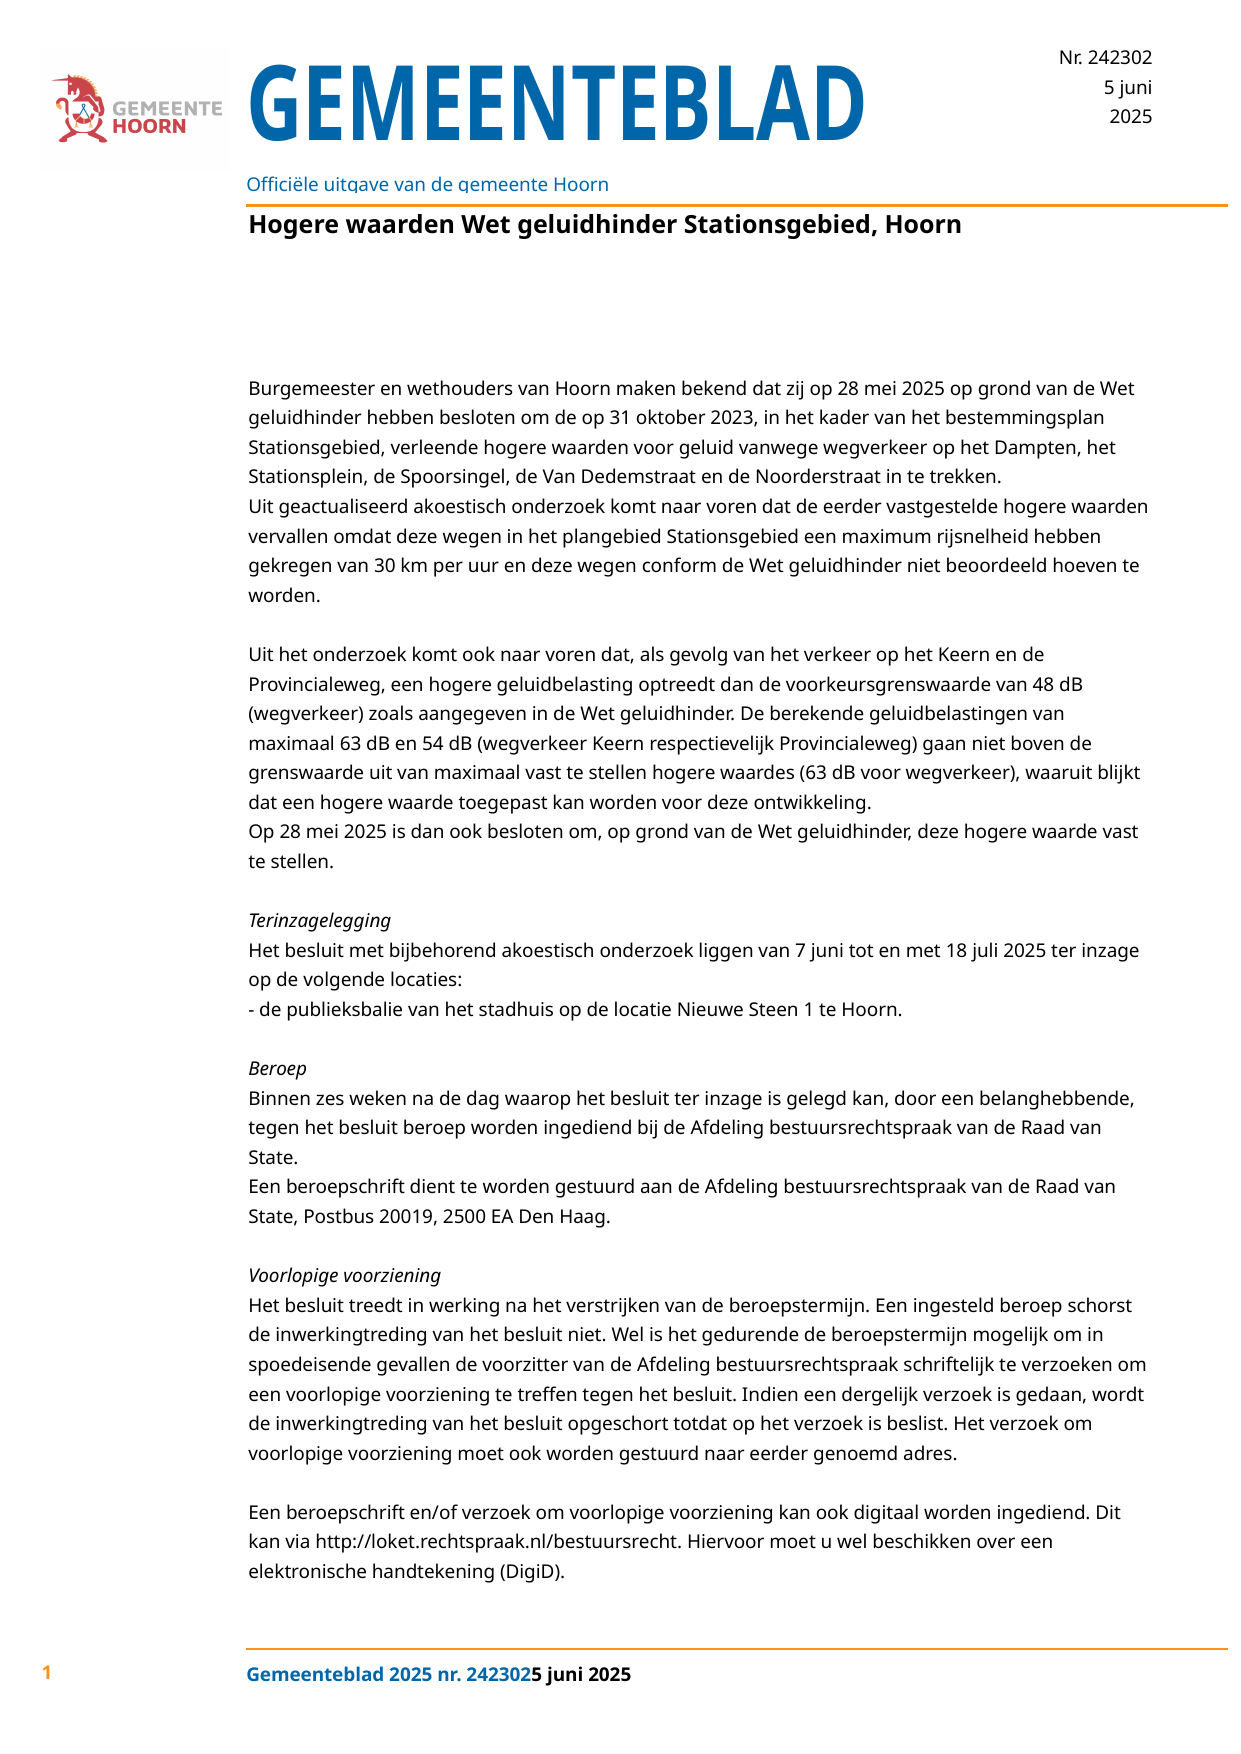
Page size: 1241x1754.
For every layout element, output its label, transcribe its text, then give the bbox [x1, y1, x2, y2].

text - de publieksbalie van het stadhuis op de locatie Nieuwe Steen 1 te Hoorn. [248, 996, 1152, 1022]
text Burgemeester en wethouders van Hoorn maken bekend dat zij op 28 mei 2025 op grond van de Wet geluidhinder hebben besloten om de op 31 oktober 2023, in het kader van het bestemmingsplan Stationsgebied, verleende hogere waarden voor geluid vanwege wegverkeer op het Dampten, het Stationsplein, de Spoorsingel, de Van Dedemstraat en de Noorderstraat in te trekken. [248, 375, 1152, 489]
text Het besluit met bijbehorend akoestisch onderzoek liggen van 7 juni tot en met 18 juli 2025 ter inzage op de volgende locaties: [248, 937, 1152, 992]
text Voorlopige voorziening [248, 1262, 1152, 1288]
text Binnen zes weken na de dag waarop het besluit ter inzage is gelegd kan, door een belanghebbende, tegen het besluit beroep worden ingediend bij de Afdeling bestuursrechtspraak van de Raad van State. [248, 1085, 1152, 1170]
text Het besluit treedt in werking na het verstrijken van de beroepstermijn. Een ingesteld beroep schorst de inwerkingtreding van het besluit niet. Wel is het gedurende de beroepstermijn mogelijk om in spoedeisende gevallen de voorzitter van de Afdeling bestuursrechtspraak schriftelijk te verzoeken om een voorlopige voorziening te treffen tegen het besluit. Indien een dergelijk verzoek is gedaan, wordt de inwerkingtreding van het besluit opgeschort totdat op het verzoek is beslist. Het verzoek om voorlopige voorziening moet ook worden gestuurd naar eerder genoemd adres. [248, 1292, 1152, 1466]
text Uit het onderzoek komt ook naar voren dat, als gevolg van het verkeer op het Keern en de Provincialeweg, een hogere geluidbelasting optreedt dan de voorkeursgrenswaarde van 48 dB (wegverkeer) zoals aangegeven in de Wet geluidhinder. De berekende geluidbelastingen van maximaal 63 dB en 54 dB (wegverkeer Keern respectievelijk Provincialeweg) gaan niet boven de grenswaarde uit van maximaal vast te stellen hogere waardes (63 dB voor wegverkeer), waaruit blijkt dat een hogere waarde toegepast kan worden voor deze ontwikkeling. [248, 641, 1152, 815]
text Beroep [248, 1055, 1152, 1081]
text Uit geactualiseerd akoestisch onderzoek komt naar voren dat de eerder vastgestelde hogere waarden vervallen omdat deze wegen in het plangebied Stationsgebied een maximum rijsnelheid hebben gekregen van 30 km per uur en deze wegen conform de Wet geluidhinder niet beoordeeld hoeven te worden. [248, 493, 1152, 608]
text Een beroepschrift en/of verzoek om voorlopige voorziening kan ook digitaal worden ingediend. Dit kan via http://loket.rechtspraak.nl/bestuursrecht. Hiervoor moet u wel beschikken over een elektronische handtekening (DigiD). [248, 1499, 1152, 1584]
text Een beroepschrift dient te worden gestuurd aan de Afdeling bestuursrechtspraak van de Raad van State, Postbus 20019, 2500 EA Den Haag. [248, 1174, 1152, 1229]
text Hogere waarden Wet geluidhinder Stationsgebied, Hoorn [248, 207, 1152, 241]
text Terinzagelegging [248, 907, 1152, 933]
text Op 28 mei 2025 is dan ook besloten om, op grond van de Wet geluidhinder, deze hogere waarde vast te stellen. [248, 819, 1152, 874]
picture [41, 47, 231, 172]
